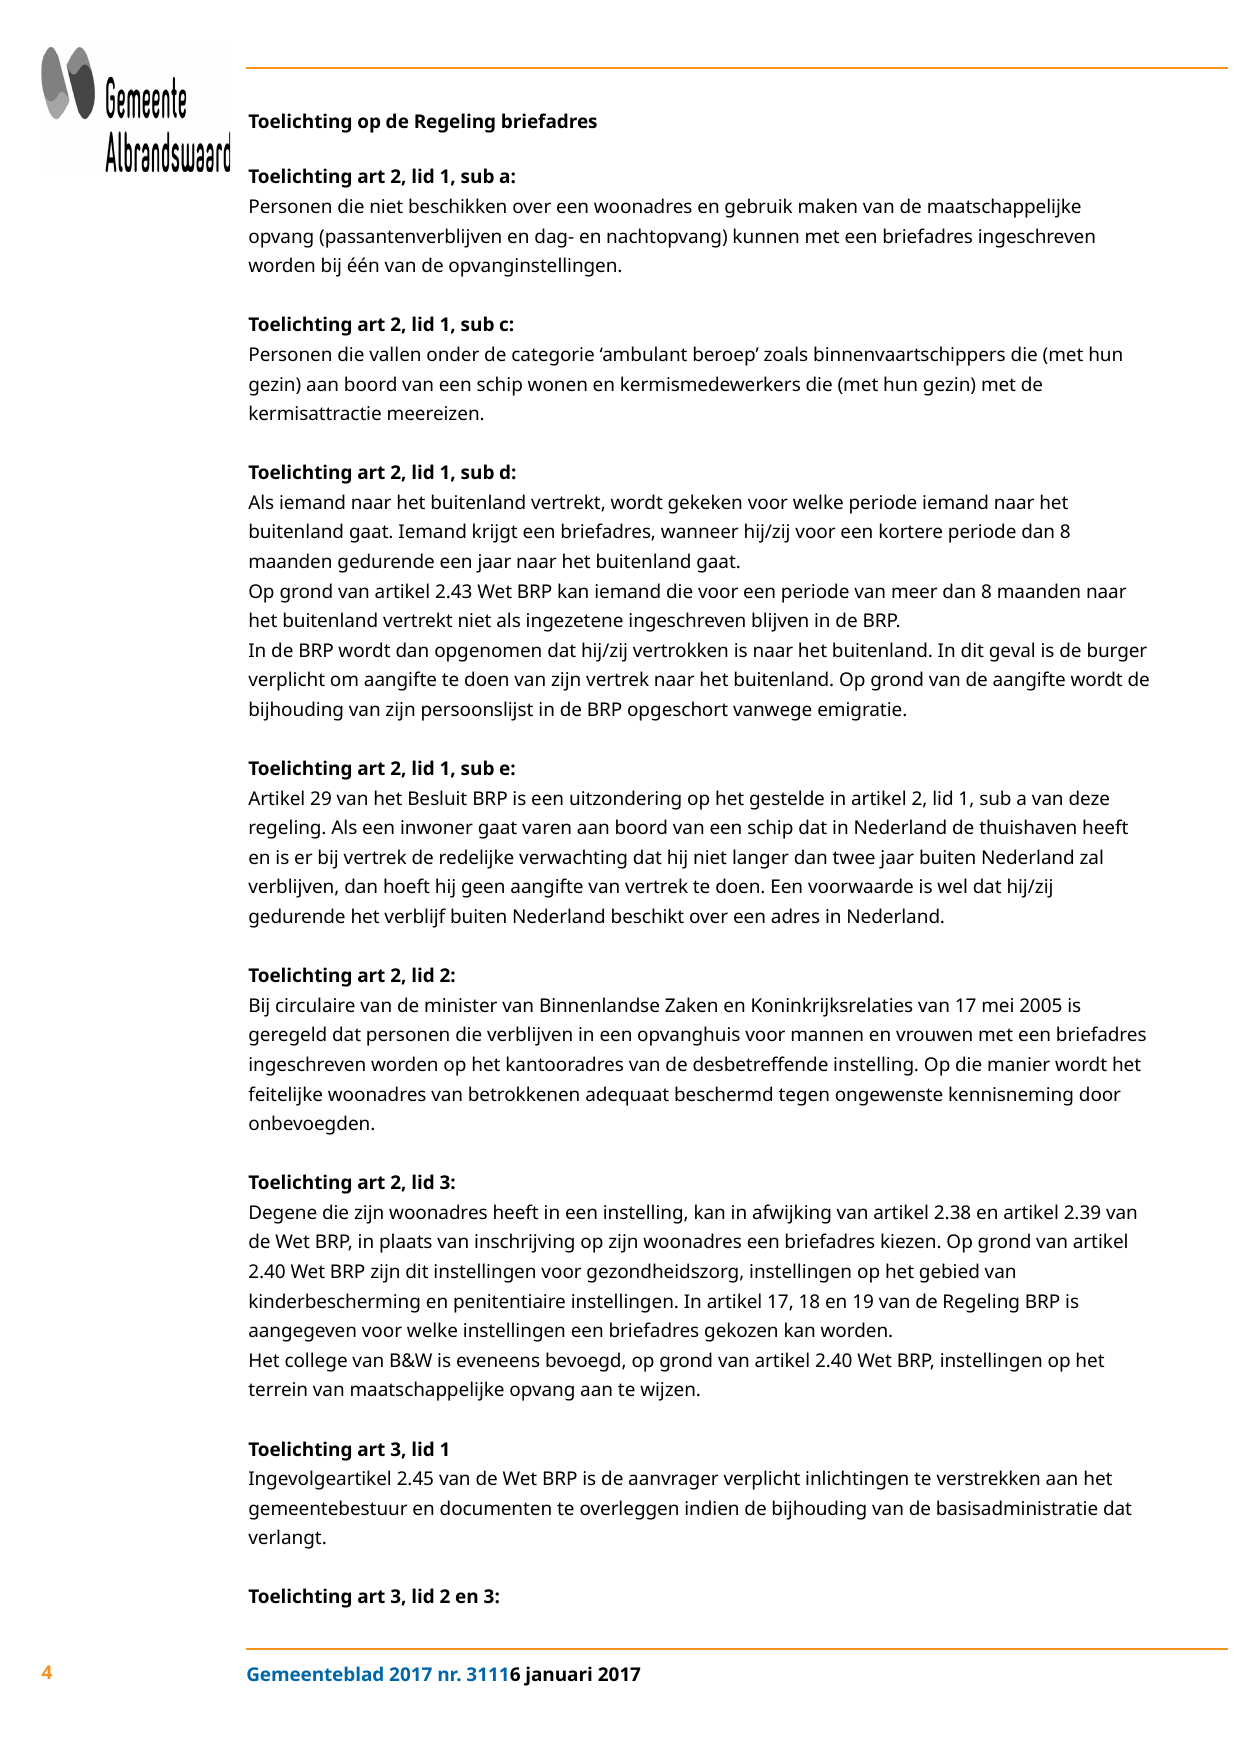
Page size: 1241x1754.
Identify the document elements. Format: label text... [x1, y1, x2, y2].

text Toelichting art 2, lid 3: [248, 1169, 1152, 1195]
text Toelichting art 3, lid 1 [248, 1436, 1152, 1462]
text Toelichting art 2, lid 1, sub c: [248, 312, 1152, 337]
text Toelichting art 3, lid 2 en 3: [248, 1584, 1152, 1609]
text Artikel 29 van het Besluit BRP is een uitzondering op het gestelde in artikel 2, lid 1, sub a van deze regeling. Als een inwoner gaat varen aan boord van een schip dat in Nederland de thuishaven heeft en is er bij vertrek de redelijke verwachting dat hij niet langer dan twee jaar buiten Nederland zal verblijven, dan hoeft hij geen aangifte van vertrek te doen. Een voorwaarde is wel dat hij/zij gedurende het verblijf buiten Nederland beschikt over een adres in Nederland. [248, 785, 1152, 929]
text Ingevolgeartikel 2.45 van de Wet BRP is de aanvrager verplicht inlichtingen te verstrekken aan het gemeentebestuur en documenten te overleggen indien de bijhouding van de basisadministratie dat verlangt. [248, 1465, 1152, 1550]
text Toelichting art 2, lid 1, sub a: [248, 164, 1152, 189]
picture [41, 47, 231, 172]
text Toelichting op de Regeling briefadres [248, 108, 1152, 134]
text Het college van B&W is eveneens bevoegd, op grond van artikel 2.40 Wet BRP, instellingen op het terrein van maatschappelijke opvang aan te wijzen. [248, 1347, 1152, 1402]
text Toelichting art 2, lid 2: [248, 962, 1152, 988]
text Personen die vallen onder de categorie ‘ambulant beroep’ zoals binnenvaartschippers die (met hun gezin) aan boord van een schip wonen en kermismedewerkers die (met hun gezin) met de kermisattractie meereizen. [248, 341, 1152, 426]
text Degene die zijn woonadres heeft in een instelling, kan in afwijking van artikel 2.38 en artikel 2.39 van de Wet BRP, in plaats van inschrijving op zijn woonadres een briefadres kiezen. Op grond van artikel 2.40 Wet BRP zijn dit instellingen voor gezondheidszorg, instellingen op het gebied van kinderbescherming en penitentiaire instellingen. In artikel 17, 18 en 19 van de Regeling BRP is aangegeven voor welke instellingen een briefadres gekozen kan worden. [248, 1199, 1152, 1343]
text Toelichting art 2, lid 1, sub e: [248, 755, 1152, 781]
text Bij circulaire van de minister van Binnenlandse Zaken en Koninkrijksrelaties van 17 mei 2005 is geregeld dat personen die verblijven in een opvanghuis voor mannen en vrouwen met een briefadres ingeschreven worden op het kantooradres van de desbetreffende instelling. Op die manier wordt het feitelijke woonadres van betrokkenen adequaat beschermd tegen ongewenste kennisneming door onbevoegden. [248, 992, 1152, 1136]
text In de BRP wordt dan opgenomen dat hij/zij vertrokken is naar het buitenland. In dit geval is de burger verplicht om aangifte te doen van zijn vertrek naar het buitenland. Op grond van de aangifte wordt de bijhouding van zijn persoonslijst in de BRP opgeschort vanwege emigratie. [248, 637, 1152, 722]
text Als iemand naar het buitenland vertrekt, wordt gekeken voor welke periode iemand naar het buitenland gaat. Iemand krijgt een briefadres, wanneer hij/zij voor een kortere periode dan 8 maanden gedurende een jaar naar het buitenland gaat. [248, 489, 1152, 574]
text Op grond van artikel 2.43 Wet BRP kan iemand die voor een periode van meer dan 8 maanden naar het buitenland vertrekt niet als ingezetene ingeschreven blijven in de BRP. [248, 578, 1152, 633]
text Toelichting art 2, lid 1, sub d: [248, 459, 1152, 485]
text Personen die niet beschikken over een woonadres en gebruik maken van de maatschappelijke opvang (passantenverblijven en dag- en nachtopvang) kunnen met een briefadres ingeschreven worden bij één van de opvanginstellingen. [248, 193, 1152, 278]
